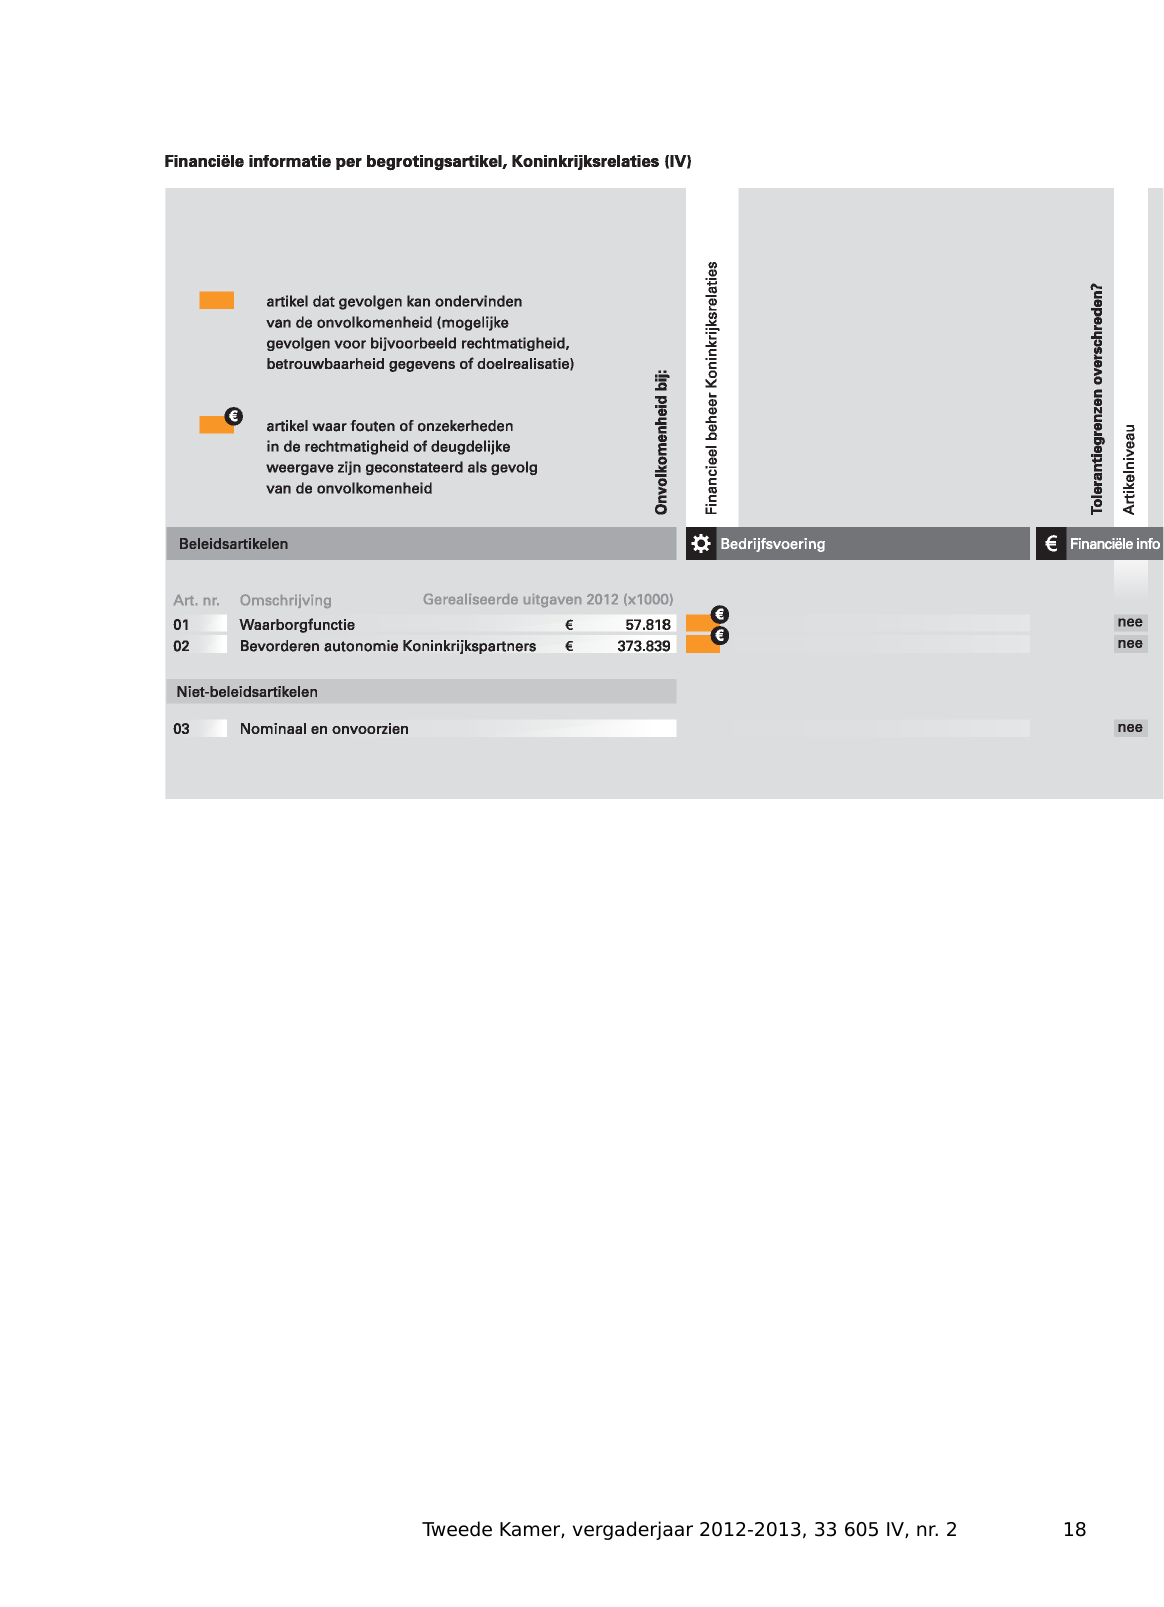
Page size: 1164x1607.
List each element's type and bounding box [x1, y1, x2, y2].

picture [165, 155, 1164, 799]
